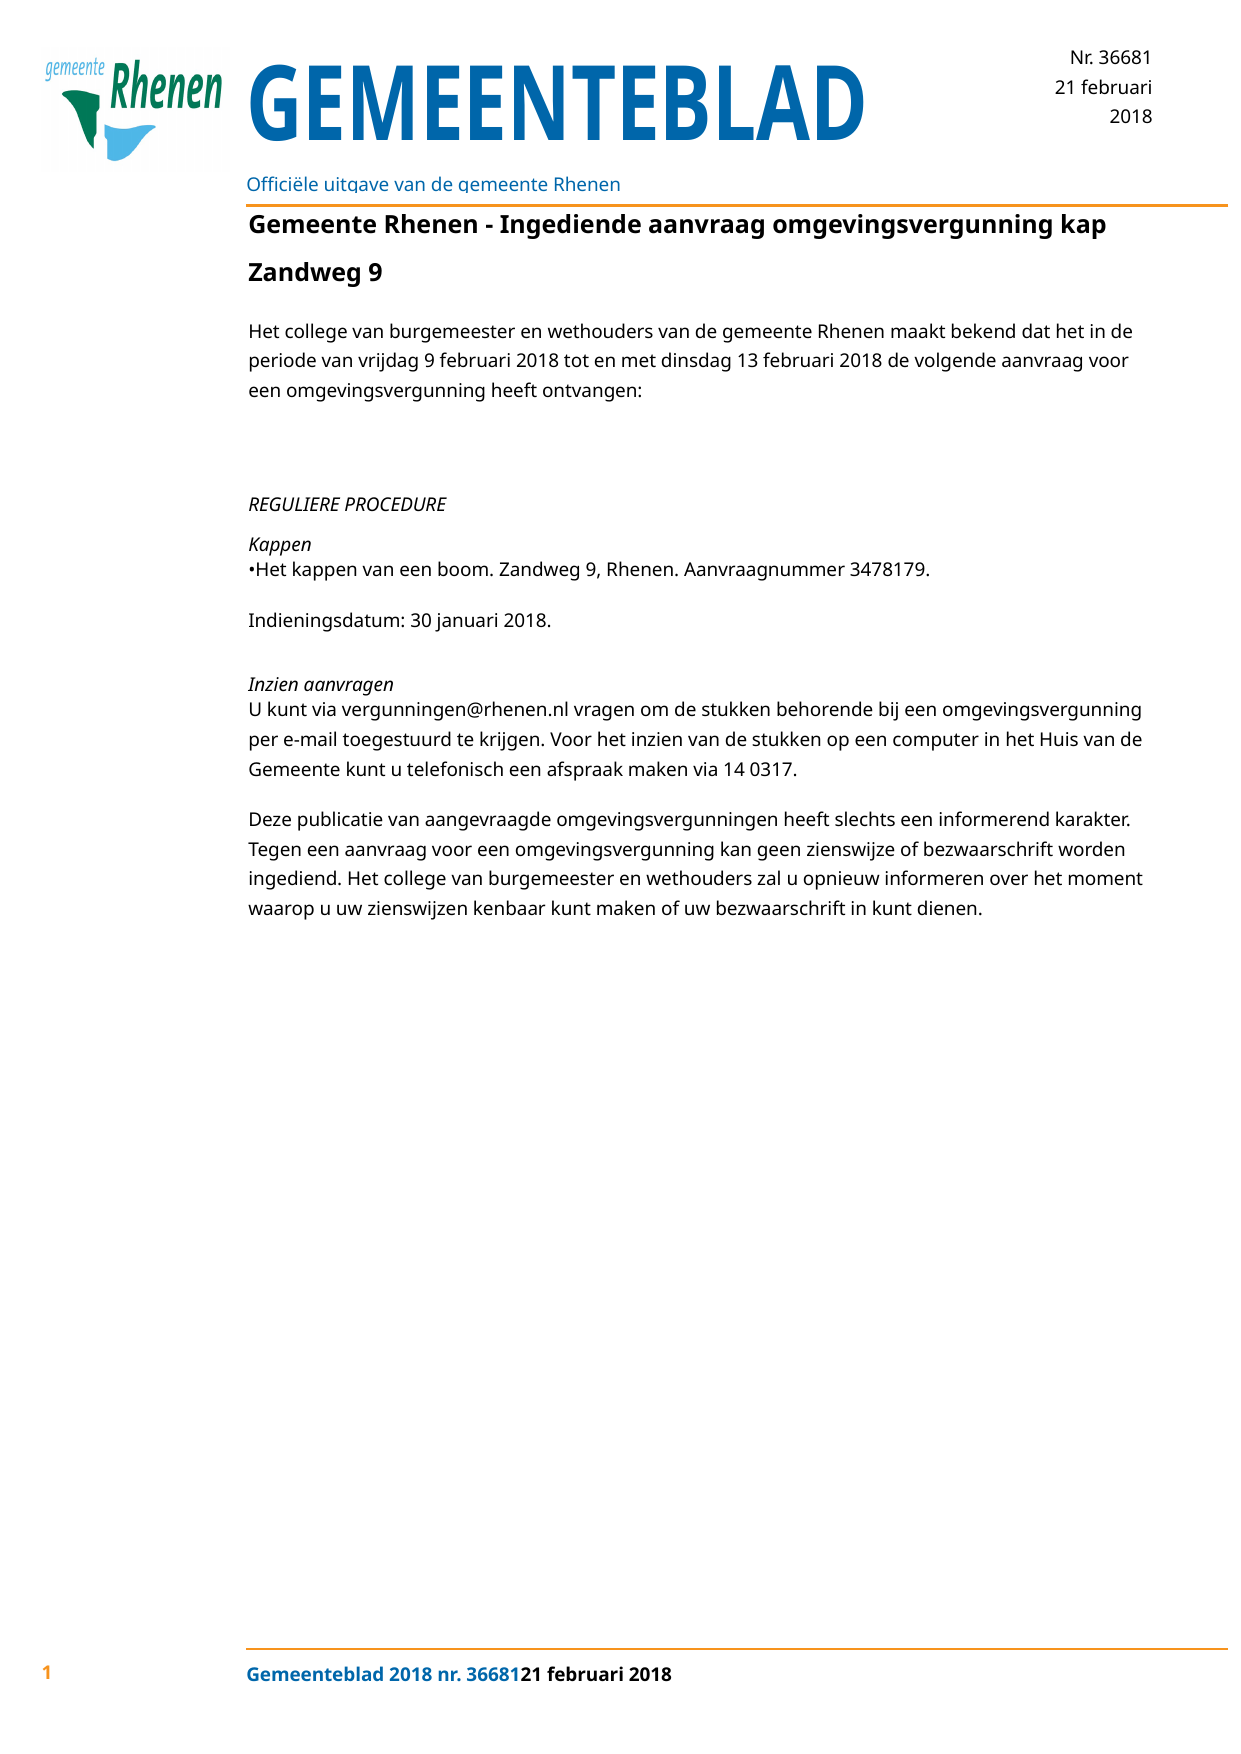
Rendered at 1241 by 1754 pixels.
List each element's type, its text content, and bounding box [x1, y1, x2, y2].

text Kappen [248, 531, 1152, 556]
text Het college van burgemeester en wethouders van de gemeente Rhenen maakt bekend dat het in de periode van vrijdag 9 februari 2018 tot en met dinsdag 13 februari 2018 de volgende aanvraag voor een omgevingsvergunning heeft ontvangen: [248, 318, 1152, 403]
text Indieningsdatum: 30 januari 2018. [248, 607, 1152, 633]
text REGULIERE PROCEDURE [248, 491, 1152, 517]
text U kunt via vergunningen@rhenen.nl vragen om de stukken behorende bij een omgevingsvergunning per e-mail toegestuurd te krijgen. Voor het inzien van de stukken op een computer in het Huis van de Gemeente kunt u telefonisch een afspraak maken via 14 0317. [248, 697, 1152, 781]
text Gemeente Rhenen - Ingediende aanvraag omgevingsvergunning kap Zandweg 9 [248, 207, 1152, 288]
text •Het kappen van een boom. Zandweg 9, Rhenen. Aanvraagnummer 3478179. [248, 556, 1152, 582]
picture [41, 47, 231, 172]
text Deze publicatie van aangevraagde omgevingsvergunningen heeft slechts een informerend karakter. Tegen een aanvraag voor een omgevingsvergunning kan geen zienswijze of bezwaarschrift worden ingediend. Het college van burgemeester en wethouders zal u opnieuw informeren over het moment waarop u uw zienswijzen kenbaar kunt maken of uw bezwaarschrift in kunt dienen. [248, 806, 1152, 921]
text Inzien aanvragen [248, 671, 1152, 697]
